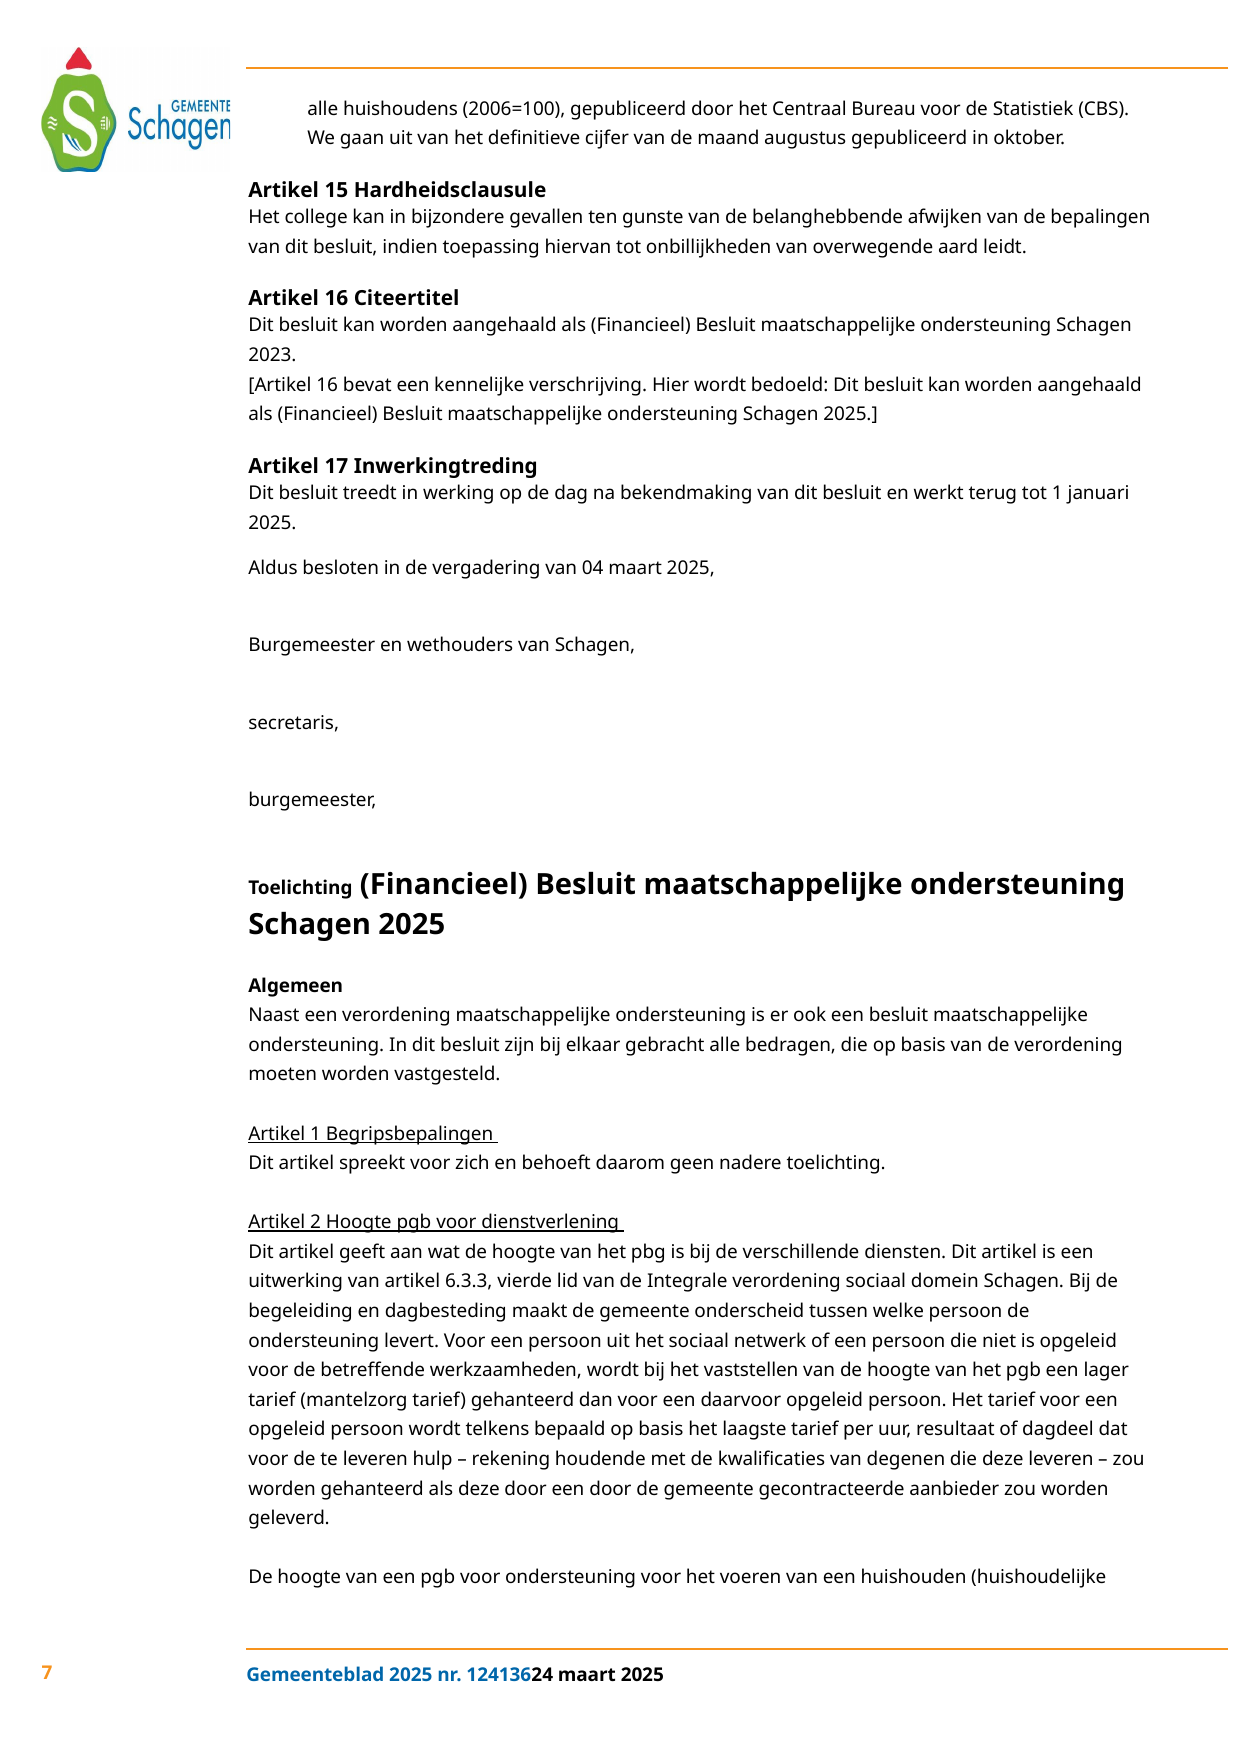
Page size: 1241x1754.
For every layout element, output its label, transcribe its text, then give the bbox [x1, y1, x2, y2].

text burgemeester, [248, 786, 1152, 812]
text Dit besluit kan worden aangehaald als (Financieel) Besluit maatschappelijke ondersteuning Schagen 2023. [248, 312, 1152, 367]
text De hoogte van een pgb voor ondersteuning voor het voeren van een huishouden (huishoudelijke [248, 1563, 1152, 1589]
text Artikel 1 Begripsbepalingen [248, 1120, 1152, 1145]
picture [41, 47, 231, 172]
text Burgemeester en wethouders van Schagen, [248, 632, 1152, 657]
text Dit artikel geeft aan wat de hoogte van het pbg is bij de verschillende diensten. Dit artikel is een uitwerking van artikel 6.3.3, vierde lid van de Integrale verordening sociaal domein Schagen. Bij de begeleiding en dagbesteding maakt de gemeente onderscheid tussen welke persoon de ondersteuning levert. Voor een persoon uit het sociaal netwerk of een persoon die niet is opgeleid voor de betreffende werkzaamheden, wordt bij het vaststellen van de hoogte van het pgb een lager tarief (mantelzorg tarief) gehanteerd dan voor een daarvoor opgeleid persoon. Het tarief voor een opgeleid persoon wordt telkens bepaald op basis het laagste tarief per uur, resultaat of dagdeel dat voor de te leveren hulp – rekening houdende met de kwalificaties van degenen die deze leveren – zou worden gehanteerd als deze door een door de gemeente gecontracteerde aanbieder zou worden geleverd. [248, 1238, 1152, 1530]
text Artikel 16 Citeertitel [248, 283, 1152, 312]
text Dit besluit treedt in werking op de dag na bekendmaking van dit besluit en werkt terug tot 1 januari 2025. [248, 479, 1152, 534]
text Artikel 2 Hoogte pgb voor dienstverlening [248, 1208, 1152, 1234]
text [Artikel 16 bevat een kennelijke verschrijving. Hier wordt bedoeld: Dit besluit kan worden aangehaald als (Financieel) Besluit maatschappelijke ondersteuning Schagen 2025.] [248, 371, 1152, 426]
text Algemeen [248, 972, 1152, 997]
text Dit artikel spreekt voor zich en behoeft daarom geen nadere toelichting. [248, 1149, 1152, 1175]
text Aldus besloten in de vergadering van 04 maart 2025, [248, 554, 1152, 580]
text Naast een verordening maatschappelijke ondersteuning is er ook een besluit maatschappelijke ondersteuning. In dit besluit zijn bij elkaar gebracht alle bedragen, die op basis van de verordening moeten worden vastgesteld. [248, 1001, 1152, 1086]
list alle huishoudens (2006=100), gepubliceerd door het Centraal Bureau voor de Statistiek (CBS). We gaan uit van het definitieve cijfer van de maand augustus gepubliceerd in oktober. [248, 95, 1152, 150]
text Het college kan in bijzondere gevallen ten gunste van de belanghebbende afwijken van de bepalingen van dit besluit, indien toepassing hiervan tot onbillijkheden van overwegende aard leidt. [248, 203, 1152, 258]
text secretaris, [248, 709, 1152, 734]
text Artikel 17 Inwerkingtreding [248, 451, 1152, 479]
text Toelichting (Financieel) Besluit maatschappelijke ondersteuning Schagen 2025 [248, 863, 1152, 943]
text Artikel 15 Hardheidsclausule [248, 175, 1152, 203]
